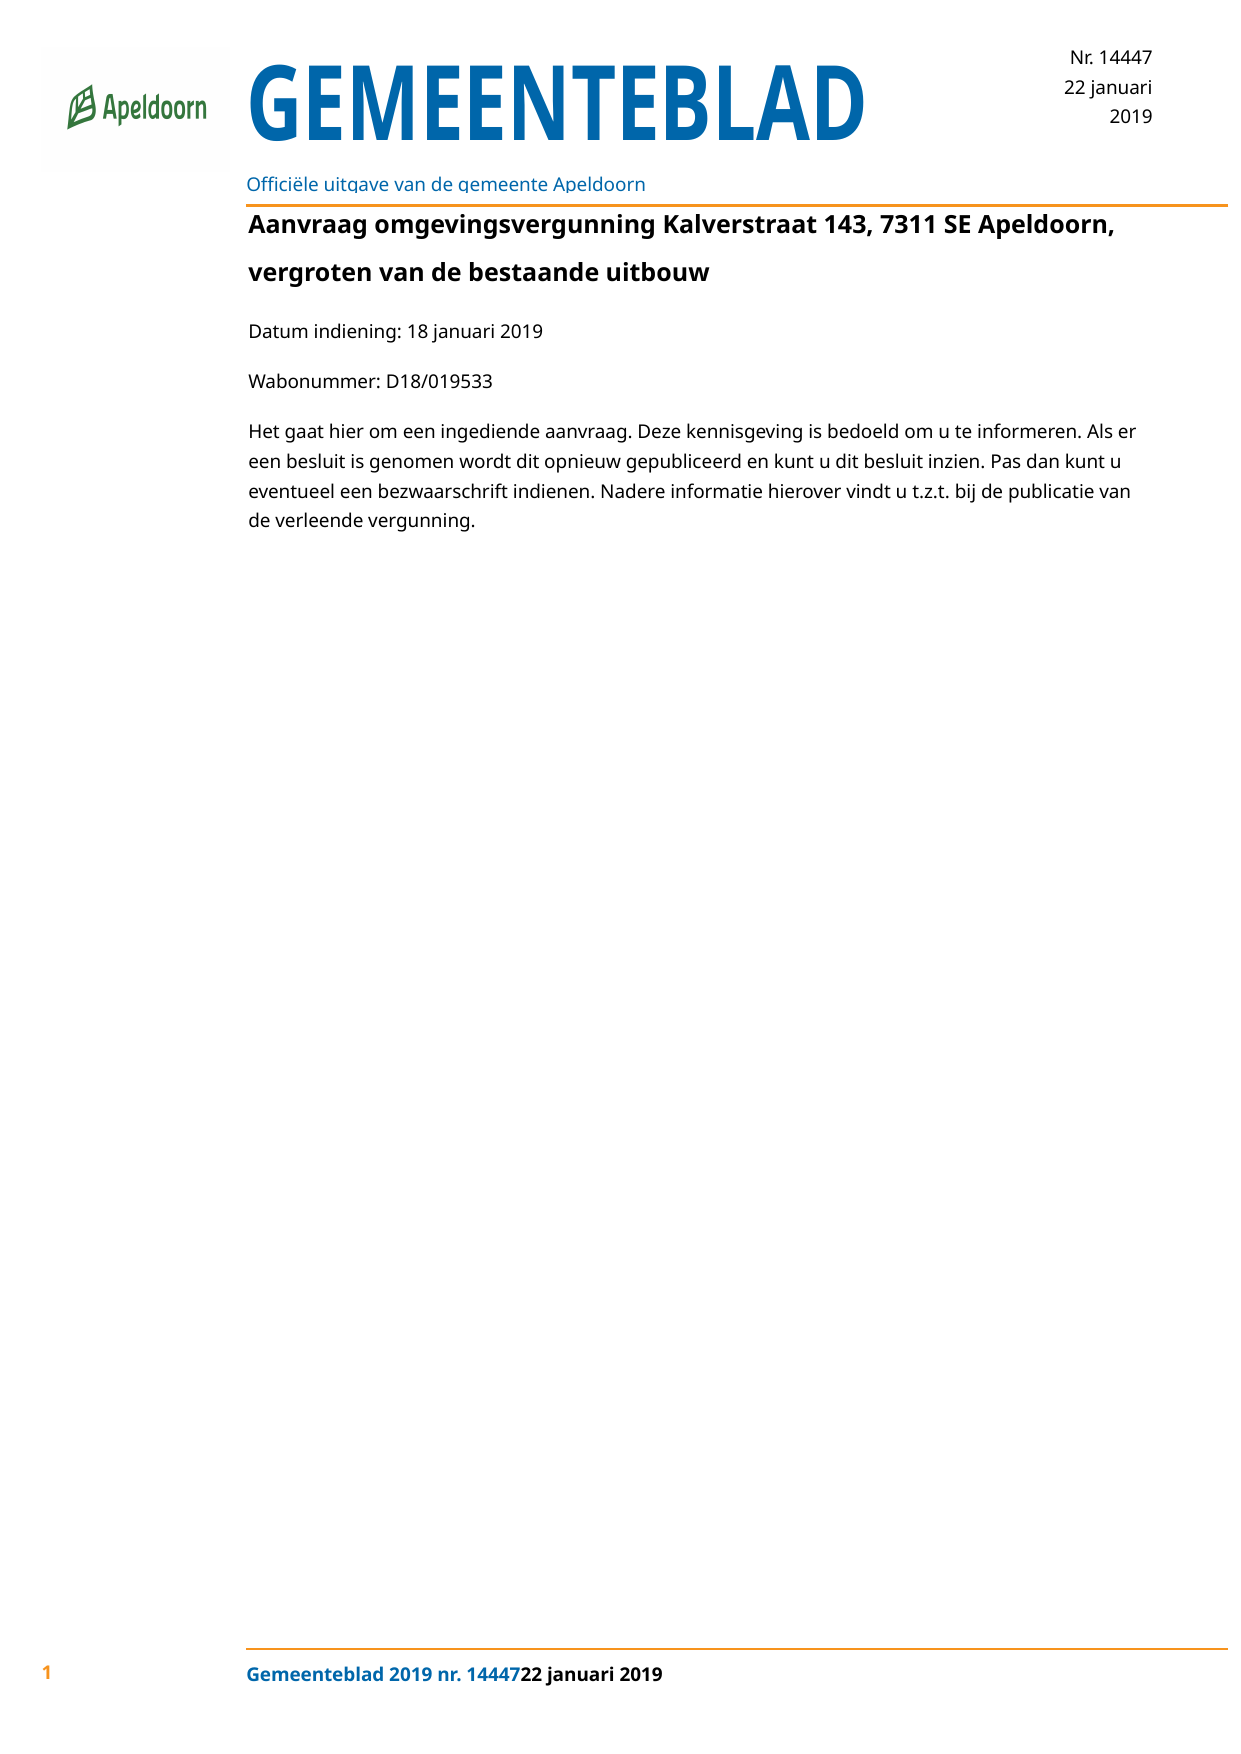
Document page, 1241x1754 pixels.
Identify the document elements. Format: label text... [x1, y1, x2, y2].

text Aanvraag omgevingsvergunning Kalverstraat 143, 7311 SE Apeldoorn, vergroten van de bestaande uitbouw [248, 207, 1152, 288]
text Het gaat hier om een ingediende aanvraag. Deze kennisgeving is bedoeld om u te informeren. Als er een besluit is genomen wordt dit opnieuw gepubliceerd en kunt u dit besluit inzien. Pas dan kunt u eventueel een bezwaarschrift indienen. Nadere informatie hierover vindt u t.z.t. bij de publicatie van de verleende vergunning. [248, 419, 1152, 533]
picture [41, 47, 231, 172]
text Datum indiening: 18 januari 2019 [248, 318, 1152, 344]
text Wabonummer: D18/019533 [248, 368, 1152, 394]
